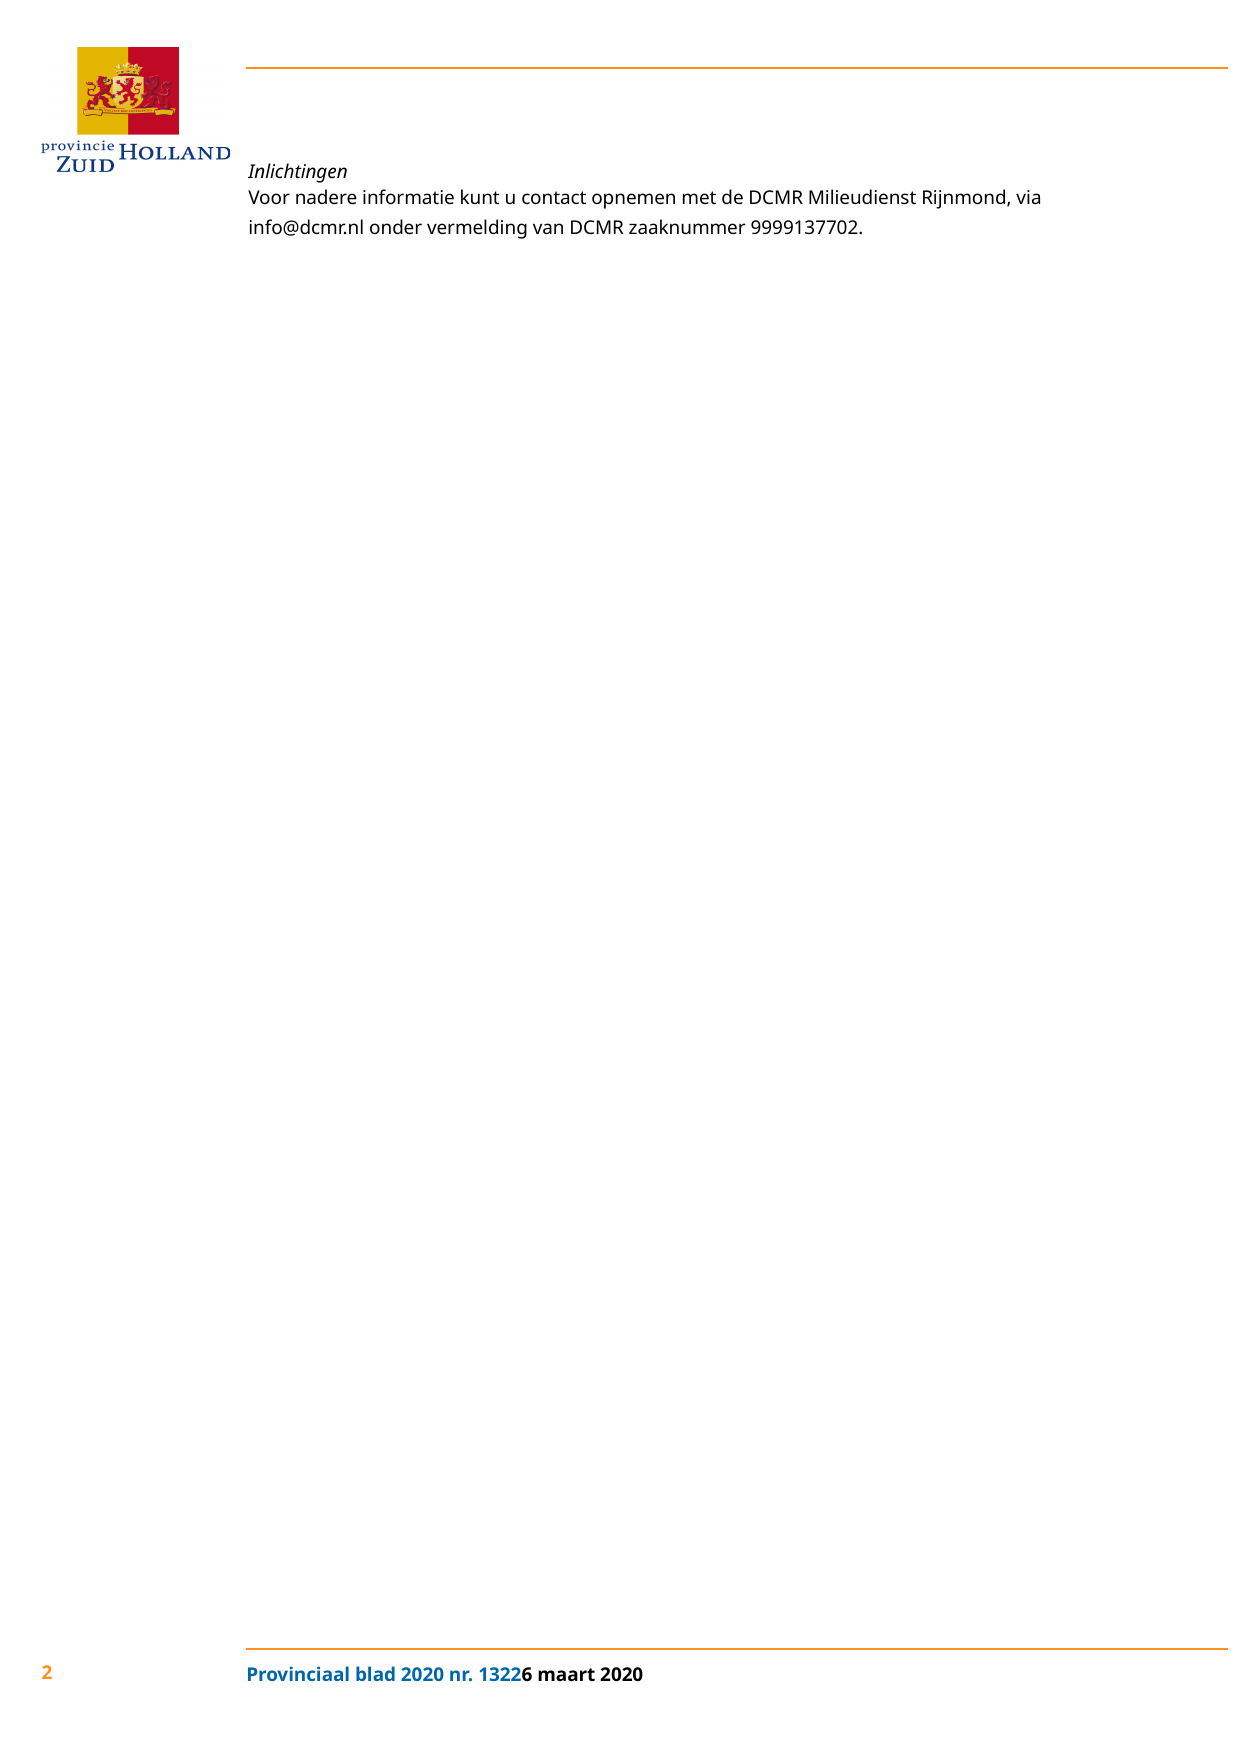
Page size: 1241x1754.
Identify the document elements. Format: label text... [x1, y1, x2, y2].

text Voor nadere informatie kunt u contact opnemen met de DCMR Milieudienst Rijnmond, via info@dcmr.nl onder vermelding van DCMR zaaknummer 9999137702. [248, 184, 1152, 240]
picture [41, 47, 231, 172]
text Inlichtingen [248, 159, 1152, 184]
